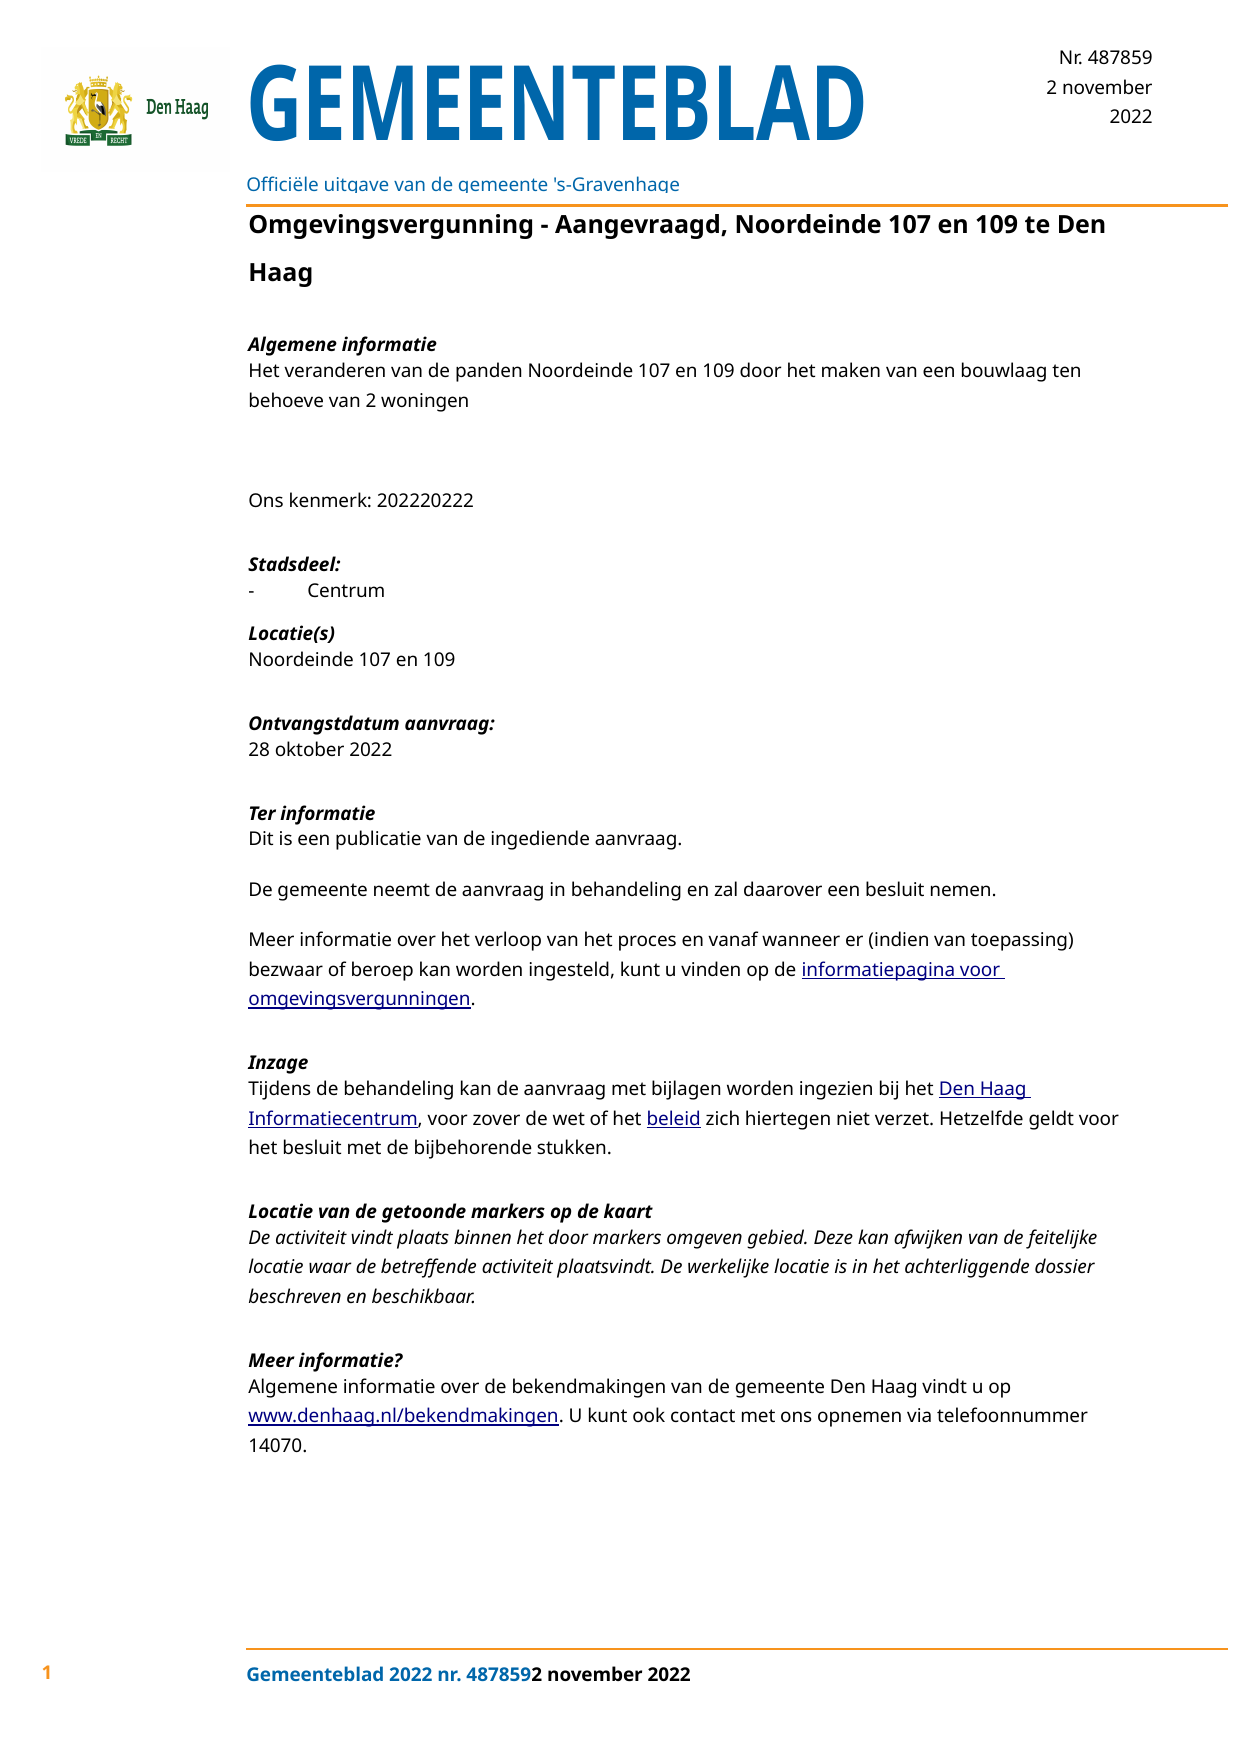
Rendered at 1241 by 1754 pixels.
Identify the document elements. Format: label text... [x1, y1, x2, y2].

text Ontvangstdatum aanvraag: [248, 710, 1152, 736]
text Tijdens de behandeling kan de aanvraag met bijlagen worden ingezien bij het Den Haag Informatiecentrum, voor zover de wet of het beleid zich hiertegen niet verzet. Hetzelfde geldt voor het besluit met de bijbehorende stukken. [248, 1075, 1152, 1160]
text Locatie van de getoonde markers op de kaart [248, 1198, 1152, 1224]
text Omgevingsvergunning - Aangevraagd, Noordeinde 107 en 109 te Den Haag [248, 207, 1152, 288]
text Inzage [248, 1049, 1152, 1075]
text Meer informatie? [248, 1347, 1152, 1373]
text Locatie(s) [248, 620, 1152, 646]
text Meer informatie over het verloop van het proces en vanaf wanneer er (indien van toepassing) bezwaar of beroep kan worden ingesteld, kunt u vinden op de informatiepagina voor omgevingsvergunningen. [248, 926, 1152, 1011]
text Noordeinde 107 en 109 [248, 646, 1152, 672]
text De activiteit vindt plaats binnen het door markers omgeven gebied. Deze kan afwijken van de feitelijke locatie waar de betreffende activiteit plaatsvindt. De werkelijke locatie is in het achterliggende dossier beschreven en beschikbaar. [248, 1224, 1152, 1309]
text Dit is een publicatie van de ingediende aanvraag. [248, 826, 1152, 851]
text 28 oktober 2022 [248, 736, 1152, 762]
text Stadsdeel: [248, 552, 1152, 577]
text Algemene informatie over de bekendmakingen van de gemeente Den Haag vindt u op www.denhaag.nl/bekendmakingen. U kunt ook contact met ons opnemen via telefoonnummer 14070. [248, 1373, 1152, 1458]
picture [41, 47, 231, 172]
text Ter informatie [248, 800, 1152, 826]
list Centrum [248, 577, 1152, 603]
text Ons kenmerk: 202220222 [248, 488, 1152, 513]
text De gemeente neemt de aanvraag in behandeling en zal daarover een besluit nemen. [248, 876, 1152, 902]
text Algemene informatie [248, 331, 1152, 357]
text Het veranderen van de panden Noordeinde 107 en 109 door het maken van een bouwlaag ten behoeve van 2 woningen [248, 357, 1152, 412]
